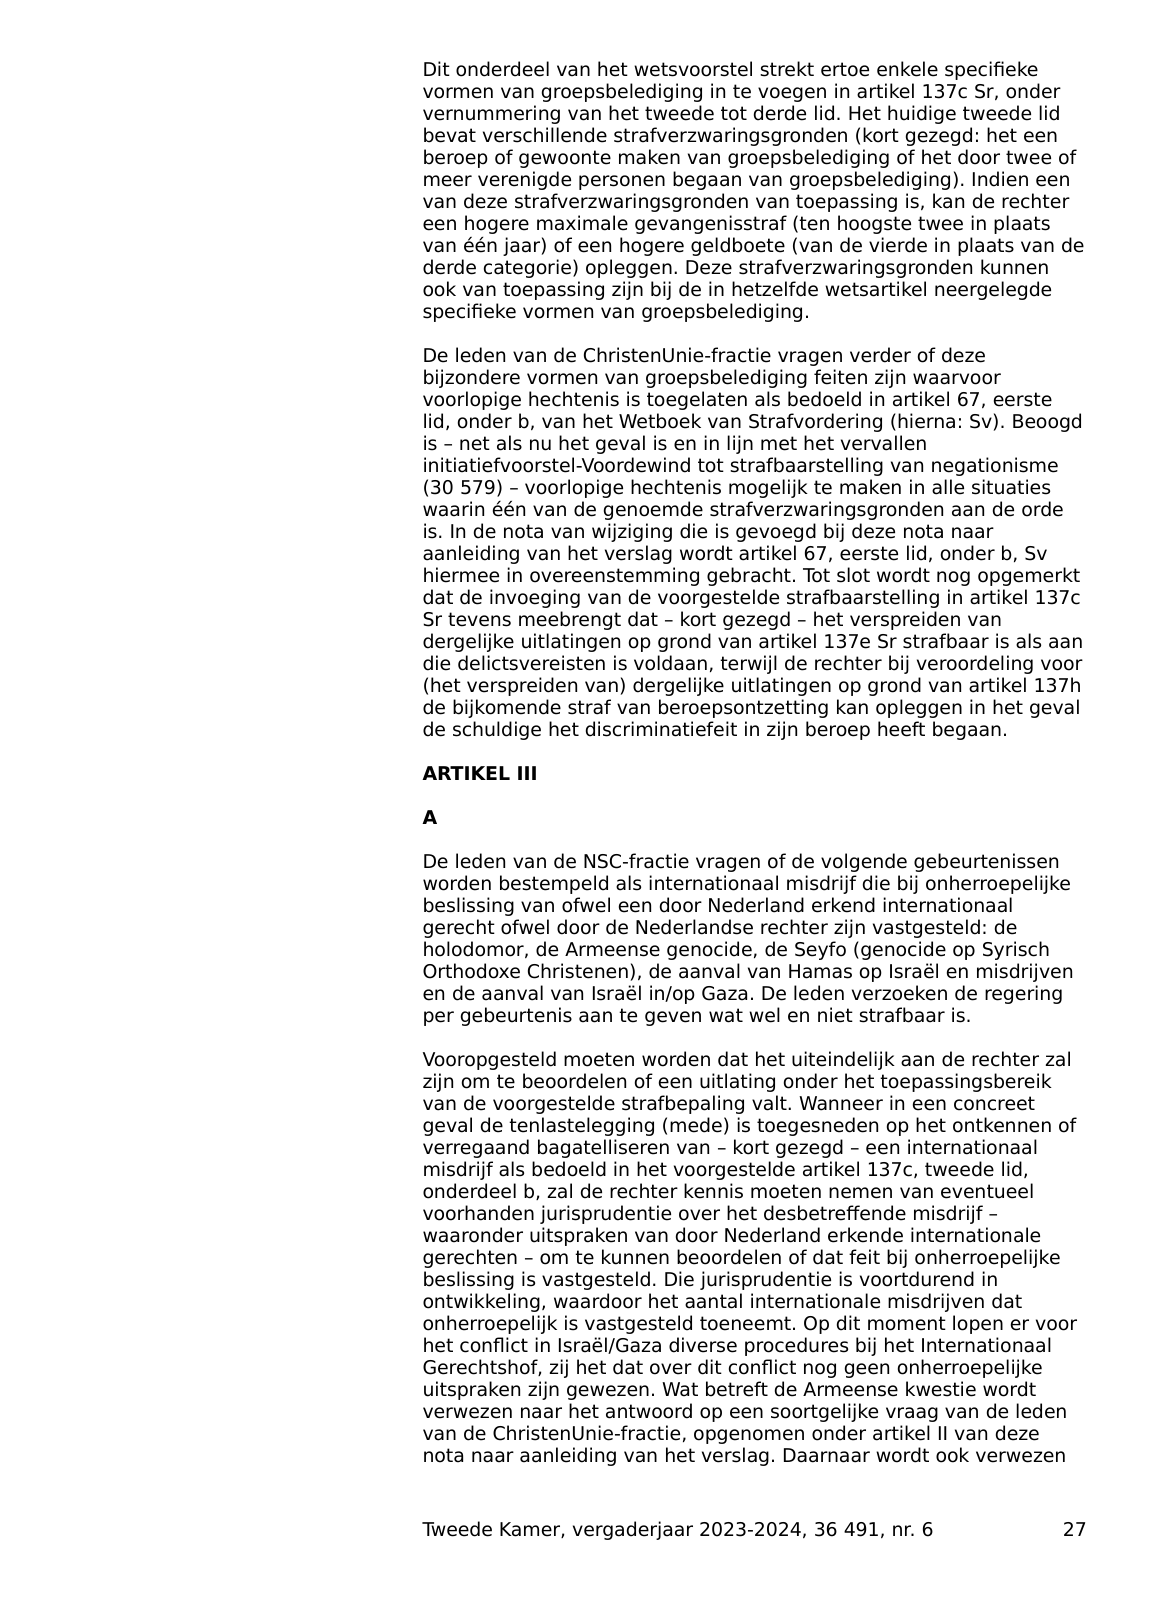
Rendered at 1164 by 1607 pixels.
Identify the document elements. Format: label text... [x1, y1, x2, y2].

text De leden van de ChristenUnie-fractie vragen verder of deze bijzondere vormen van groepsbelediging feiten zijn waarvoor voorlopige hechtenis is toegelaten als bedoeld in artikel 67, eerste lid, onder b, van het Wetboek van Strafvordering (hierna: Sv). Beoogd is – net als nu het geval is en in lijn met het vervallen initiatiefvoorstel-Voordewind tot strafbaarstelling van negationisme (30 579) – voorlopige hechtenis mogelijk te maken in alle situaties waarin één van de genoemde strafverzwaringsgronden aan de orde is. In de nota van wijziging die is gevoegd bij deze nota naar aanleiding van het verslag wordt artikel 67, eerste lid, onder b, Sv hiermee in overeenstemming gebracht. Tot slot wordt nog opgemerkt dat de invoeging van de voorgestelde strafbaarstelling in artikel 137c Sr tevens meebrengt dat – kort gezegd – het verspreiden van dergelijke uitlatingen op grond van artikel 137e Sr strafbaar is als aan die delictsvereisten is voldaan, terwijl de rechter bij veroordeling voor (het verspreiden van) dergelijke uitlatingen op grond van artikel 137h de bijkomende straf van beroepsontzetting kan opleggen in het geval de schuldige het discriminatiefeit in zijn beroep heeft begaan. [422, 345, 1087, 741]
text Dit onderdeel van het wetsvoorstel strekt ertoe enkele specifieke vormen van groepsbelediging in te voegen in artikel 137c Sr, onder vernummering van het tweede tot derde lid. Het huidige tweede lid bevat verschillende strafverzwaringsgronden (kort gezegd: het een beroep of gewoonte maken van groepsbelediging of het door twee of meer verenigde personen begaan van groepsbelediging). Indien een van deze strafverzwaringsgronden van toepassing is, kan de rechter een hogere maximale gevangenisstraf (ten hoogste twee in plaats van één jaar) of een hogere geldboete (van de vierde in plaats van de derde categorie) opleggen. Deze strafverzwaringsgronden kunnen ook van toepassing zijn bij de in hetzelfde wetsartikel neergelegde specifieke vormen van groepsbelediging. [422, 59, 1087, 323]
text De leden van de NSC-fractie vragen of de volgende gebeurtenissen worden bestempeld als internationaal misdrijf die bij onherroepelijke beslissing van ofwel een door Nederland erkend internationaal gerecht ofwel door de Nederlandse rechter zijn vastgesteld: de holodomor, de Armeense genocide, de Seyfo (genocide op Syrisch Orthodoxe Christenen), de aanval van Hamas op Israël en misdrijven en de aanval van Israël in/op Gaza. De leden verzoeken de regering per gebeurtenis aan te geven wat wel en niet strafbaar is. [422, 851, 1087, 1027]
subtitle A [422, 807, 1087, 829]
text Vooropgesteld moeten worden dat het uiteindelijk aan de rechter zal zijn om te beoordelen of een uitlating onder het toepassingsbereik van de voorgestelde strafbepaling valt. Wanneer in een concreet geval de tenlastelegging (mede) is toegesneden op het ontkennen of verregaand bagatelliseren van – kort gezegd – een internationaal misdrijf als bedoeld in het voorgestelde artikel 137c, tweede lid, onderdeel b, zal de rechter kennis moeten nemen van eventueel voorhanden jurisprudentie over het desbetreffende misdrijf – waaronder uitspraken van door Nederland erkende internationale gerechten – om te kunnen beoordelen of dat feit bij onherroepelijke beslissing is vastgesteld. Die jurisprudentie is voortdurend in ontwikkeling, waardoor het aantal internationale misdrijven dat onherroepelijk is vastgesteld toeneemt. Op dit moment lopen er voor het conflict in Israël/Gaza diverse procedures bij het Internationaal Gerechtshof, zij het dat over dit conflict nog geen onherroepelijke uitspraken zijn gewezen. Wat betreft de Armeense kwestie wordt verwezen naar het antwoord op een soortgelijke vraag van de leden van de ChristenUnie-fractie, opgenomen onder artikel II van deze nota naar aanleiding van het verslag. Daarnaar wordt ook verwezen [422, 1049, 1087, 1467]
subtitle ARTIKEL III [422, 763, 1087, 785]
